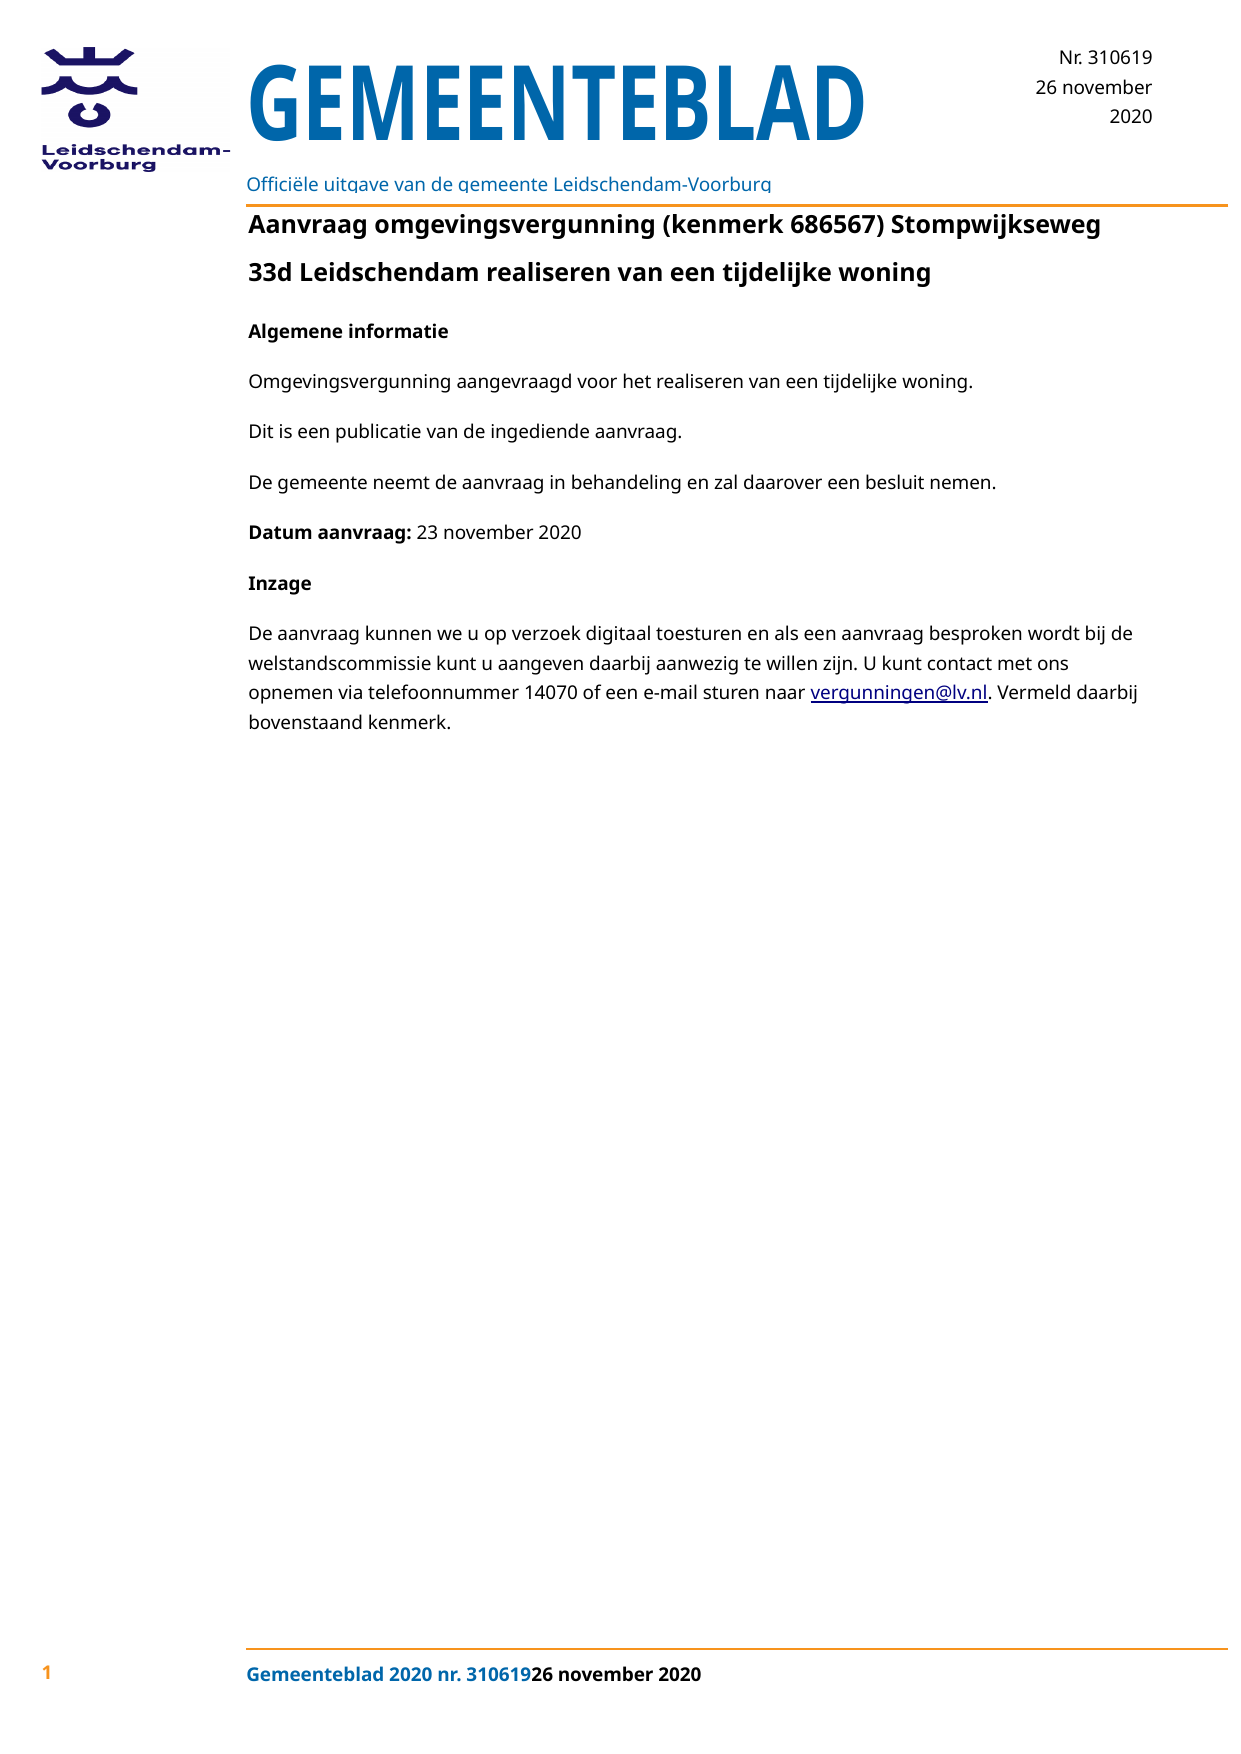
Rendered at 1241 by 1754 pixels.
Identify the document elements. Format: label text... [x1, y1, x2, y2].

text Algemene informatie [248, 318, 1152, 344]
text De gemeente neemt de aanvraag in behandeling en zal daarover een besluit nemen. [248, 469, 1152, 495]
text Datum aanvraag: 23 november 2020 [248, 519, 1152, 545]
text Aanvraag omgevingsvergunning (kenmerk 686567) Stompwijkseweg 33d Leidschendam realiseren van een tijdelijke woning [248, 207, 1152, 288]
text De aanvraag kunnen we u op verzoek digitaal toesturen en als een aanvraag besproken wordt bij de welstandscommissie kunt u aangeven daarbij aanwezig te willen zijn. U kunt contact met ons opnemen via telefoonnummer 14070 of een e-mail sturen naar vergunningen@lv.nl. Vermeld daarbij bovenstaand kenmerk. [248, 620, 1152, 735]
text Omgevingsvergunning aangevraagd voor het realiseren van een tijdelijke woning. [248, 368, 1152, 394]
text Dit is een publicatie van de ingediende aanvraag. [248, 419, 1152, 444]
picture [41, 47, 231, 172]
text Inzage [248, 570, 1152, 596]
